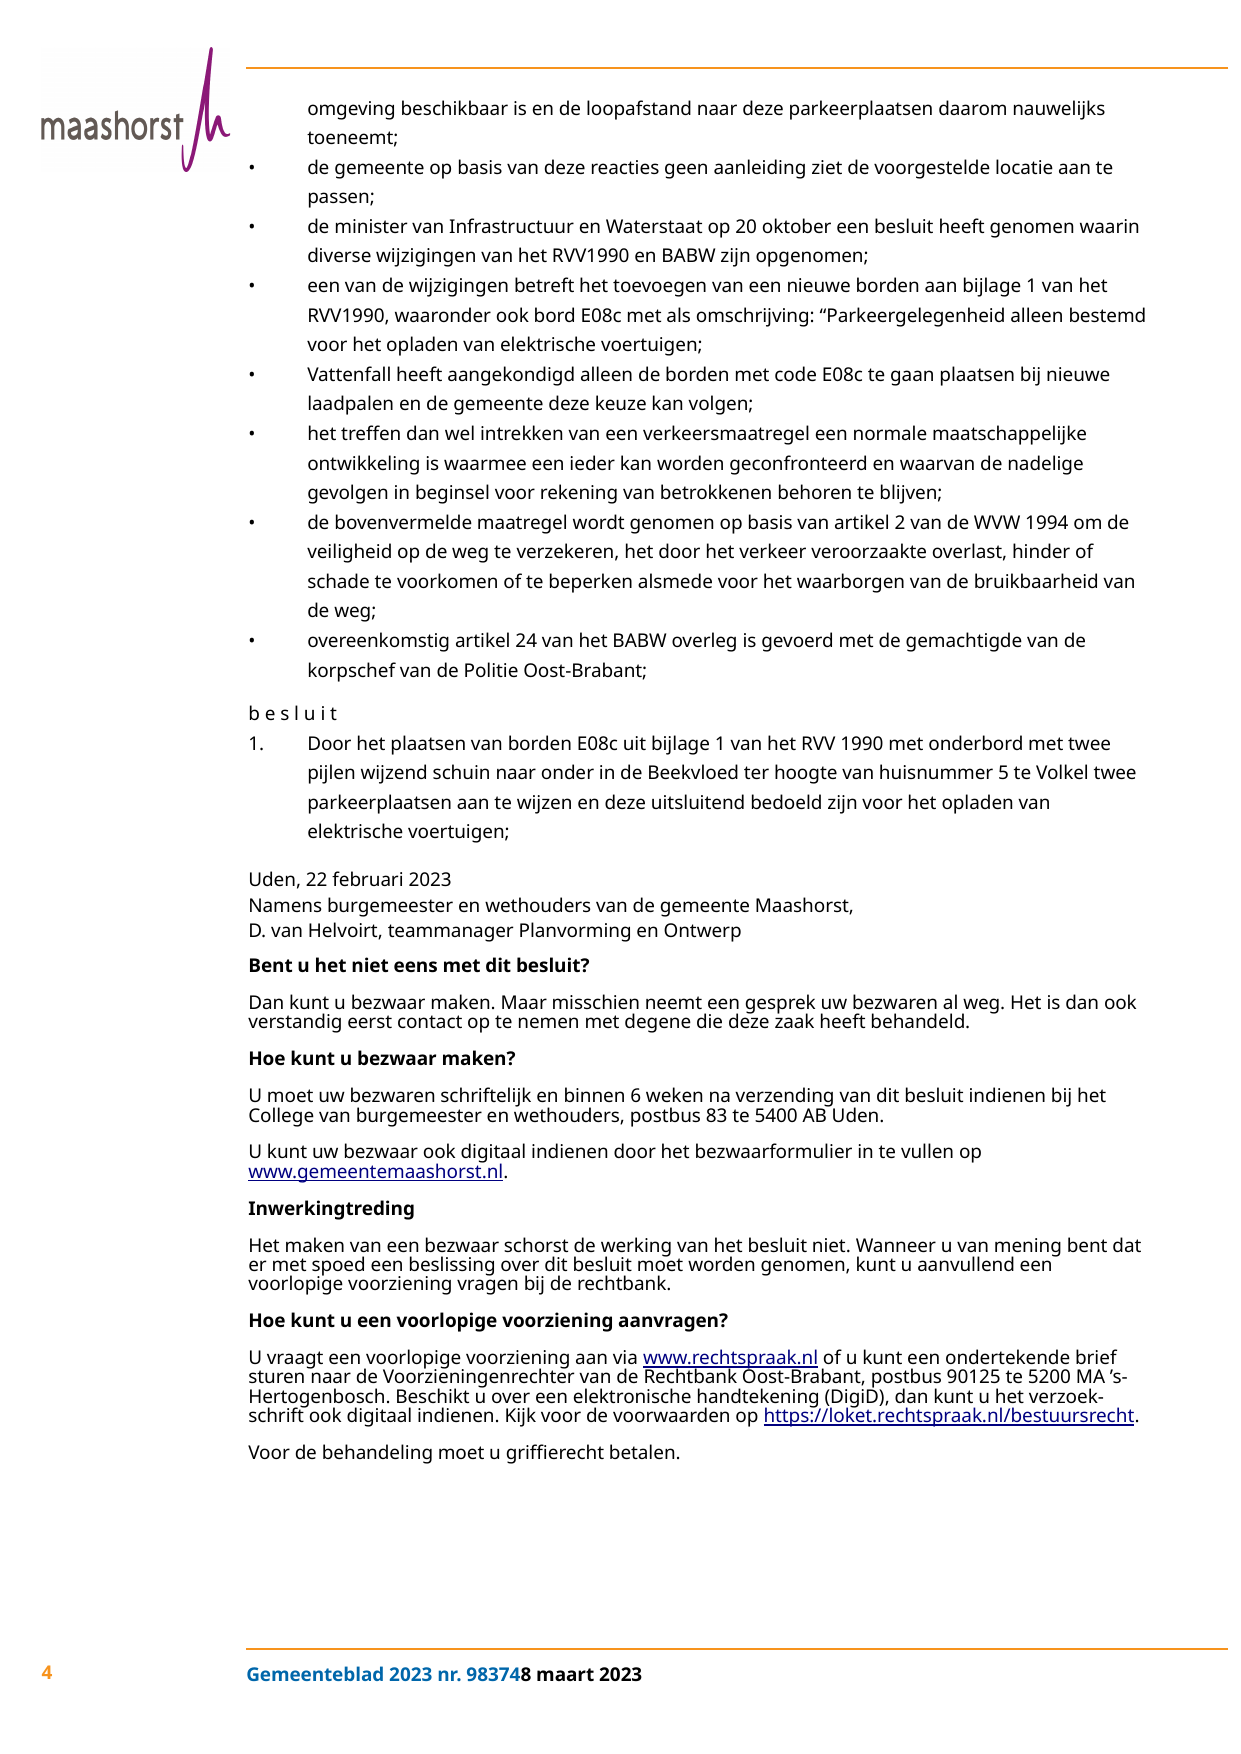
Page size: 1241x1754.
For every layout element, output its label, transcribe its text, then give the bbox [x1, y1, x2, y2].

list een van de wijzigingen betreft het toevoegen van een nieuwe borden aan bijlage 1 van het RVV1990, waaronder ook bord E08c met als omschrijving: “Parkeergelegenheid alleen bestemd voor het opladen van elektrische voertuigen; [248, 272, 1152, 357]
list de gemeente op basis van deze reacties geen aanleiding ziet de voorgestelde locatie aan te passen; [248, 154, 1152, 209]
text Hoe kunt u een voorlopige voorziening aanvragen? [248, 1312, 1152, 1332]
text U vraagt een voorlopige voorziening aan via www.rechtspraak.nl of u kunt een ondertekende brief sturen naar de Voorzieningenrechter van de Rechtbank Oost-Brabant, postbus 90125 te 5200 MA ’s-Hertogenbosch. Beschikt u over een elektronische handtekening (DigiD), dan kunt u het verzoek-schrift ook digitaal indienen. Kijk voor de voorwaarden op https://loket.rechtspraak.nl/bestuursrecht. [248, 1349, 1152, 1426]
text U kunt uw bezwaar ook digitaal indienen door het bezwaarformulier in te vullen op www.gemeentemaashorst.nl. [248, 1143, 1152, 1182]
text D. van Helvoirt, teammanager Planvorming en Ontwerp [248, 918, 1152, 943]
text Inwerkingtreding [248, 1200, 1152, 1219]
text Voor de behandeling moet u griffierecht betalen. [248, 1444, 1152, 1463]
list Vattenfall heeft aangekondigd alleen de borden met code E08c te gaan plaatsen bij nieuwe laadpalen en de gemeente deze keuze kan volgen; [248, 361, 1152, 416]
text Hoe kunt u bezwaar maken? [248, 1050, 1152, 1069]
text b e s l u i t [248, 700, 1152, 726]
list het treffen dan wel intrekken van een verkeersmaatregel een normale maatschappelijke ontwikkeling is waarmee een ieder kan worden geconfronteerd en waarvan de nadelige gevolgen in beginsel voor rekening van betrokkenen behoren te blijven; [248, 420, 1152, 505]
list de bovenvermelde maatregel wordt genomen op basis van artikel 2 van de WVW 1994 om de veiligheid op de weg te verzekeren, het door het verkeer veroorzaakte overlast, hinder of schade te voorkomen of te beperken alsmede voor het waarborgen van de bruikbaarheid van de weg; [248, 509, 1152, 623]
text Bent u het niet eens met dit besluit? [248, 957, 1152, 976]
list Door het plaatsen van borden E08c uit bijlage 1 van het RVV 1990 met onderbord met twee pijlen wijzend schuin naar onder in de Beekvloed ter hoogte van huisnummer 5 te Volkel twee parkeerplaatsen aan te wijzen en deze uitsluitend bedoeld zijn voor het opladen van elektrische voertuigen; [248, 730, 1152, 844]
text Uden, 22 februari 2023 [248, 866, 1152, 892]
list de minister van Infrastructuur en Waterstaat op 20 oktober een besluit heeft genomen waarin diverse wijzigingen van het RVV1990 en BABW zijn opgenomen; [248, 213, 1152, 268]
text Namens burgemeester en wethouders van de gemeente Maashorst, [248, 892, 1152, 918]
list overeenkomstig artikel 24 van het BABW overleg is gevoerd met de gemachtigde van de korpschef van de Politie Oost-Brabant; [248, 627, 1152, 683]
text U moet uw bezwaren schriftelijk en binnen 6 weken na verzending van dit besluit indienen bij het College van burgemeester en wethouders, postbus 83 te 5400 AB Uden. [248, 1087, 1152, 1126]
picture [41, 47, 231, 172]
text Het maken van een bezwaar schorst de werking van het besluit niet. Wanneer u van mening bent dat er met spoed een beslissing over dit besluit moet worden genomen, kunt u aanvullend een voorlopige voorziening vragen bij de rechtbank. [248, 1237, 1152, 1294]
list omgeving beschikbaar is en de loopafstand naar deze parkeerplaatsen daarom nauwelijks toeneemt; [248, 95, 1152, 150]
text Dan kunt u bezwaar maken. Maar misschien neemt een gesprek uw bezwaren al weg. Het is dan ook verstandig eerst contact op te nemen met degene die deze zaak heeft behandeld. [248, 994, 1152, 1033]
